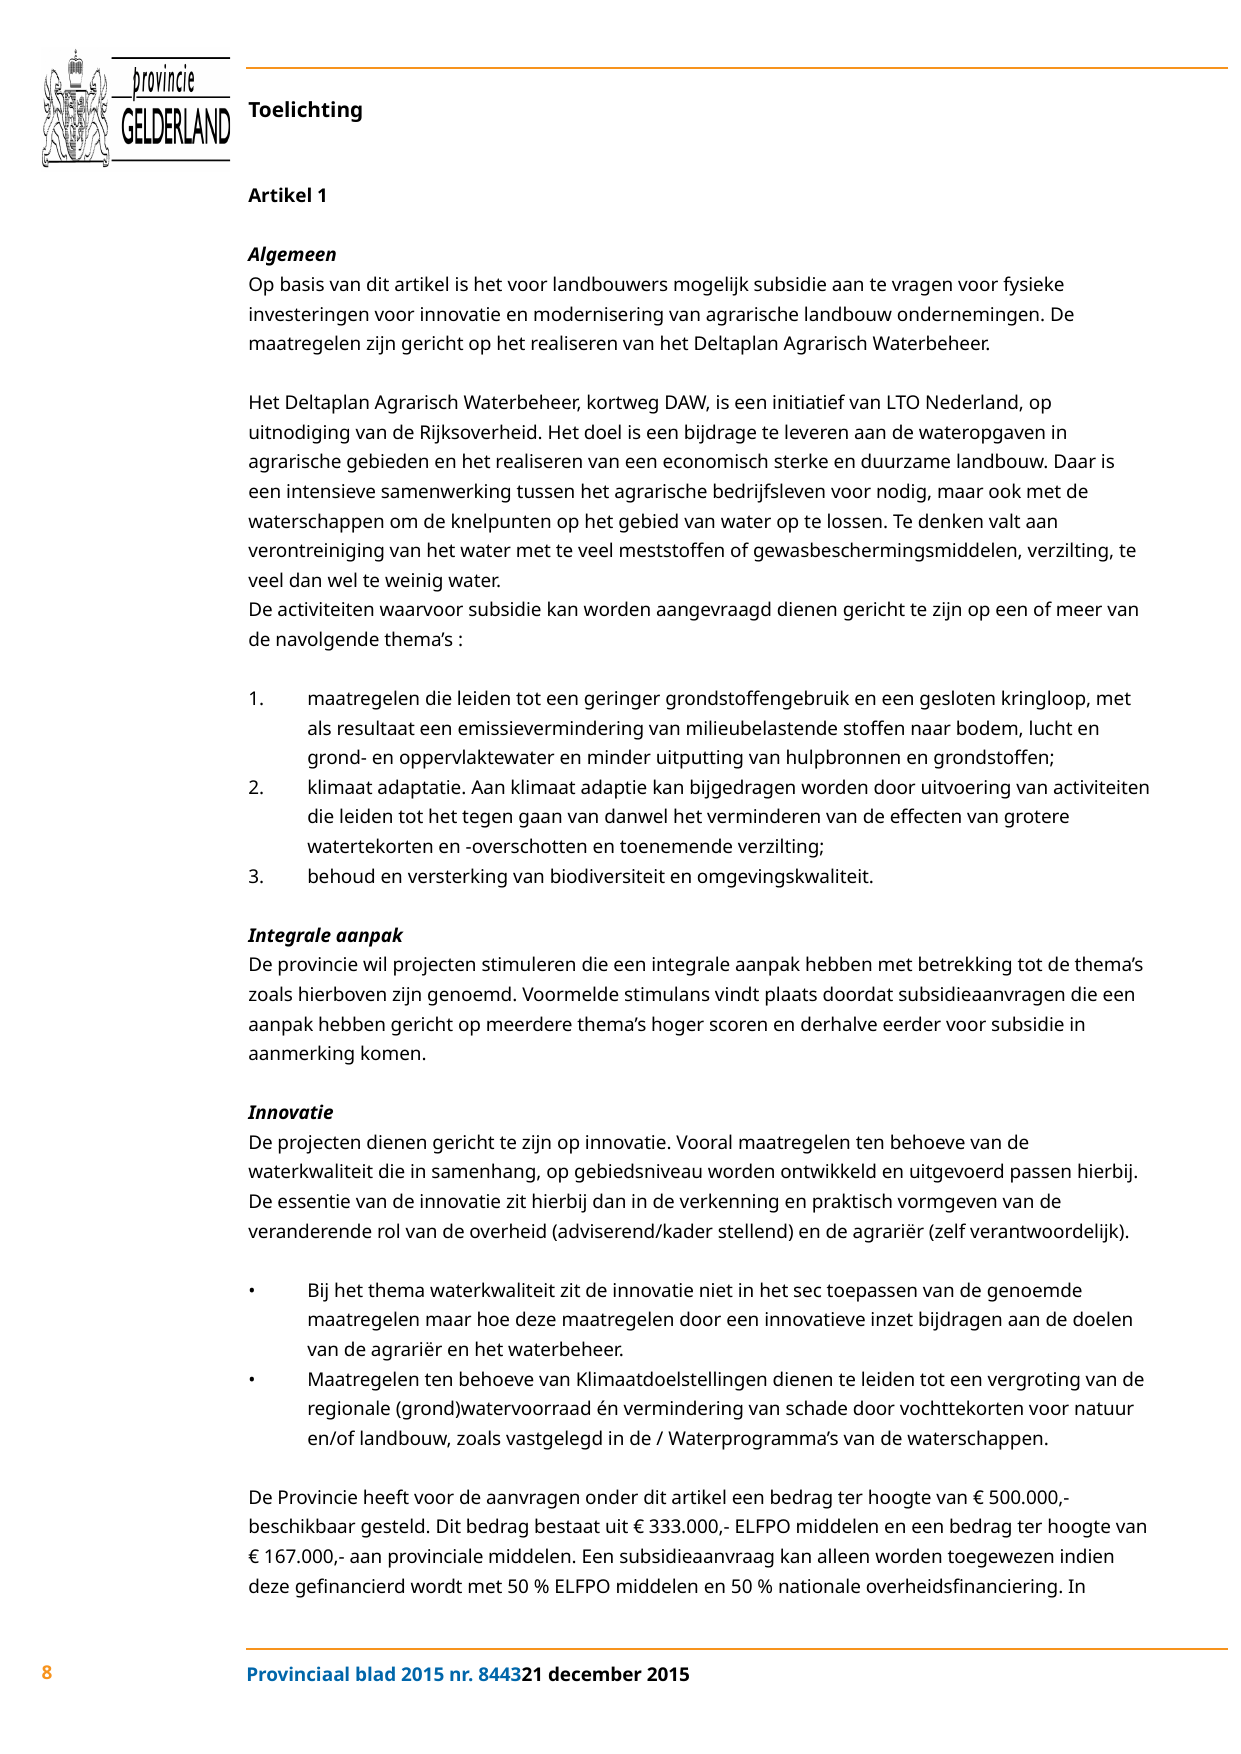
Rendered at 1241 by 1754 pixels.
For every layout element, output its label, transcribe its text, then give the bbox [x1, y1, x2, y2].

text Integrale aanpak [248, 922, 1152, 948]
text Artikel 1 [248, 182, 1152, 208]
list behoud en versterking van biodiversiteit en omgevingskwaliteit. [248, 863, 1152, 889]
text Algemeen [248, 242, 1152, 267]
text De Provincie heeft voor de aanvragen onder dit artikel een bedrag ter hoogte van € 500.000,- beschikbaar gesteld. Dit bedrag bestaat uit € 333.000,- ELFPO middelen en een bedrag ter hoogte van € 167.000,- aan provinciale middelen. Een subsidieaanvraag kan alleen worden toegewezen indien deze gefinancierd wordt met 50 % ELFPO middelen en 50 % nationale overheidsfinanciering. In [248, 1484, 1152, 1599]
list maatregelen die leiden tot een geringer grondstoffengebruik en een gesloten kringloop, met als resultaat een emissievermindering van milieubelastende stoffen naar bodem, lucht en grond- en oppervlaktewater en minder uitputting van hulpbronnen en grondstoffen; [248, 685, 1152, 770]
text Het Deltaplan Agrarisch Waterbeheer, kortweg DAW, is een initiatief van LTO Nederland, op uitnodiging van de Rijksoverheid. Het doel is een bijdrage te leveren aan de wateropgaven in agrarische gebieden en het realiseren van een economisch sterke en duurzame landbouw. Daar is een intensieve samenwerking tussen het agrarische bedrijfsleven voor nodig, maar ook met de waterschappen om de knelpunten op het gebied van water op te lossen. Te denken valt aan verontreiniging van het water met te veel meststoffen of gewasbeschermingsmiddelen, verzilting, te veel dan wel te weinig water. [248, 389, 1152, 593]
text Op basis van dit artikel is het voor landbouwers mogelijk subsidie aan te vragen voor fysieke investeringen voor innovatie en modernisering van agrarische landbouw ondernemingen. De maatregelen zijn gericht op het realiseren van het Deltaplan Agrarisch Waterbeheer. [248, 271, 1152, 356]
list klimaat adaptatie. Aan klimaat adaptie kan bijgedragen worden door uitvoering van activiteiten die leiden tot het tegen gaan van danwel het verminderen van de effecten van grotere watertekorten en -overschotten en toenemende verzilting; [248, 774, 1152, 859]
text De activiteiten waarvoor subsidie kan worden aangevraagd dienen gericht te zijn op een of meer van de navolgende thema’s : [248, 597, 1152, 652]
text Innovatie [248, 1099, 1152, 1125]
picture [41, 47, 231, 172]
list Maatregelen ten behoeve van Klimaatdoelstellingen dienen te leiden tot een vergroting van de regionale (grond)watervoorraad én vermindering van schade door vochttekorten voor natuur en/of landbouw, zoals vastgelegd in de / Waterprogramma’s van de waterschappen. [248, 1366, 1152, 1451]
text De provincie wil projecten stimuleren die een integrale aanpak hebben met betrekking tot de thema’s zoals hierboven zijn genoemd. Voormelde stimulans vindt plaats doordat subsidieaanvragen die een aanpak hebben gericht op meerdere thema’s hoger scoren en derhalve eerder voor subsidie in aanmerking komen. [248, 952, 1152, 1066]
list Bij het thema waterkwaliteit zit de innovatie niet in het sec toepassen van de genoemde maatregelen maar hoe deze maatregelen door een innovatieve inzet bijdragen aan de doelen van de agrariër en het waterbeheer. [248, 1277, 1152, 1362]
text Toelichting [248, 95, 1152, 123]
text De projecten dienen gericht te zijn op innovatie. Vooral maatregelen ten behoeve van de waterkwaliteit die in samenhang, op gebiedsniveau worden ontwikkeld en uitgevoerd passen hierbij. De essentie van de innovatie zit hierbij dan in de verkenning en praktisch vormgeven van de veranderende rol van de overheid (adviserend/kader stellend) en de agrariër (zelf verantwoordelijk). [248, 1129, 1152, 1244]
